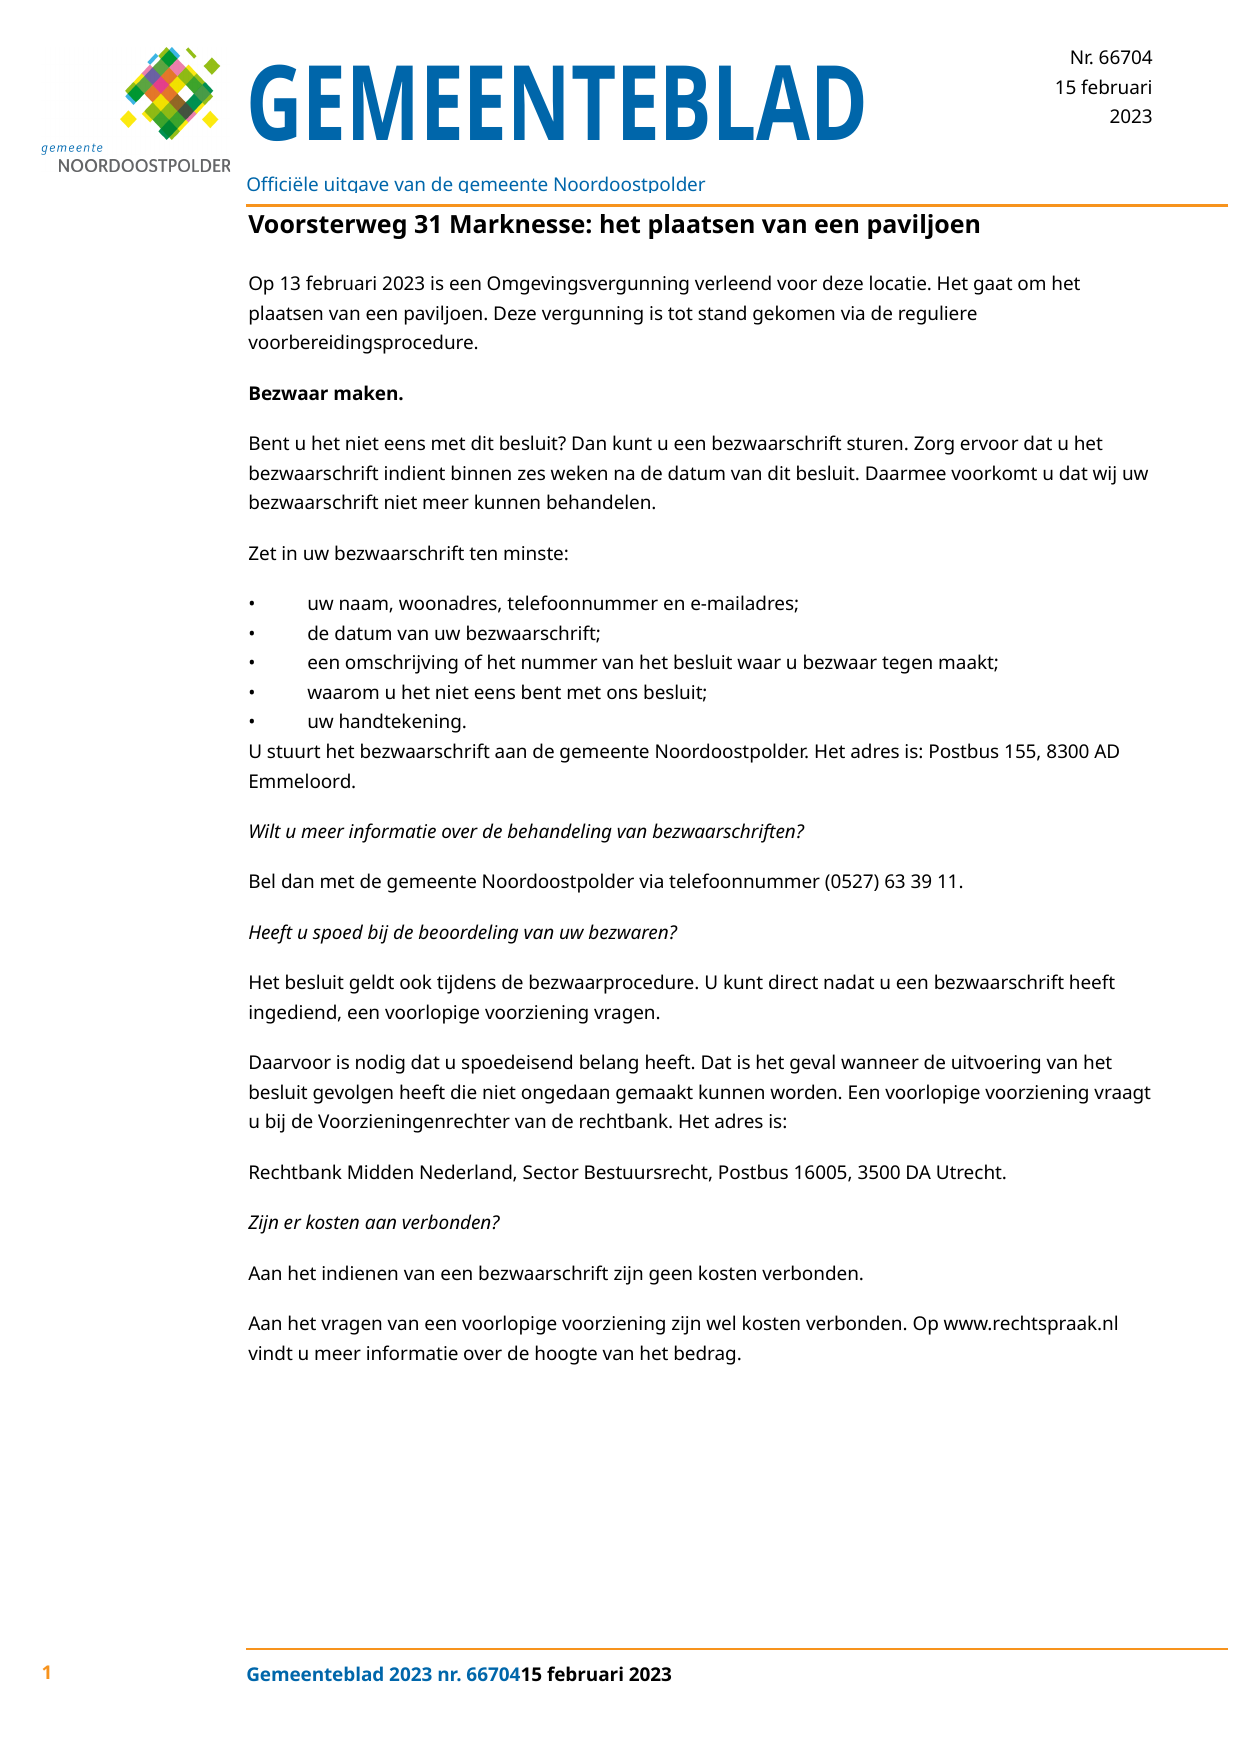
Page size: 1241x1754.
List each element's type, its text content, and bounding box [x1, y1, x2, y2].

text Zijn er kosten aan verbonden? [248, 1209, 1152, 1235]
list uw naam, woonadres, telefoonnummer en e-mailadres; [248, 590, 1152, 616]
list de datum van uw bezwaarschrift; [248, 620, 1152, 646]
text Heeft u spoed bij de beoordeling van uw bezwaren? [248, 919, 1152, 945]
text Wilt u meer informatie over de behandeling van bezwaarschriften? [248, 818, 1152, 844]
text Voorsterweg 31 Marknesse: het plaatsen van een paviljoen [248, 207, 1152, 241]
text Bel dan met de gemeente Noordoostpolder via telefoonnummer (0527) 63 39 11. [248, 869, 1152, 894]
text Daarvoor is nodig dat u spoedeisend belang heeft. Dat is het geval wanneer de uitvoering van het besluit gevolgen heeft die niet ongedaan gemaakt kunnen worden. Een voorlopige voorziening vraagt u bij de Voorzieningenrechter van de rechtbank. Het adres is: [248, 1049, 1152, 1134]
picture [41, 47, 231, 172]
text U stuurt het bezwaarschrift aan de gemeente Noordoostpolder. Het adres is: Postbus 155, 8300 AD Emmeloord. [248, 738, 1152, 793]
text Op 13 februari 2023 is een Omgevingsvergunning verleend voor deze locatie. Het gaat om het plaatsen van een paviljoen. Deze vergunning is tot stand gekomen via de reguliere voorbereidingsprocedure. [248, 270, 1152, 355]
text Aan het vragen van een voorlopige voorziening zijn wel kosten verbonden. Op www.rechtspraak.nl vindt u meer informatie over de hoogte van het bedrag. [248, 1310, 1152, 1366]
text Rechtbank Midden Nederland, Sector Bestuursrecht, Postbus 16005, 3500 DA Utrecht. [248, 1159, 1152, 1185]
list uw handtekening. [248, 709, 1152, 734]
text Zet in uw bezwaarschrift ten minste: [248, 540, 1152, 566]
list een omschrijving of het nummer van het besluit waar u bezwaar tegen maakt; [248, 649, 1152, 675]
list waarom u het niet eens bent met ons besluit; [248, 679, 1152, 705]
text Bent u het niet eens met dit besluit? Dan kunt u een bezwaarschrift sturen. Zorg ervoor dat u het bezwaarschrift indient binnen zes weken na de datum van dit besluit. Daarmee voorkomt u dat wij uw bezwaarschrift niet meer kunnen behandelen. [248, 430, 1152, 515]
text Bezwaar maken. [248, 380, 1152, 406]
text Aan het indienen van een bezwaarschrift zijn geen kosten verbonden. [248, 1260, 1152, 1286]
text Het besluit geldt ook tijdens de bezwaarprocedure. U kunt direct nadat u een bezwaarschrift heeft ingediend, een voorlopige voorziening vragen. [248, 969, 1152, 1025]
